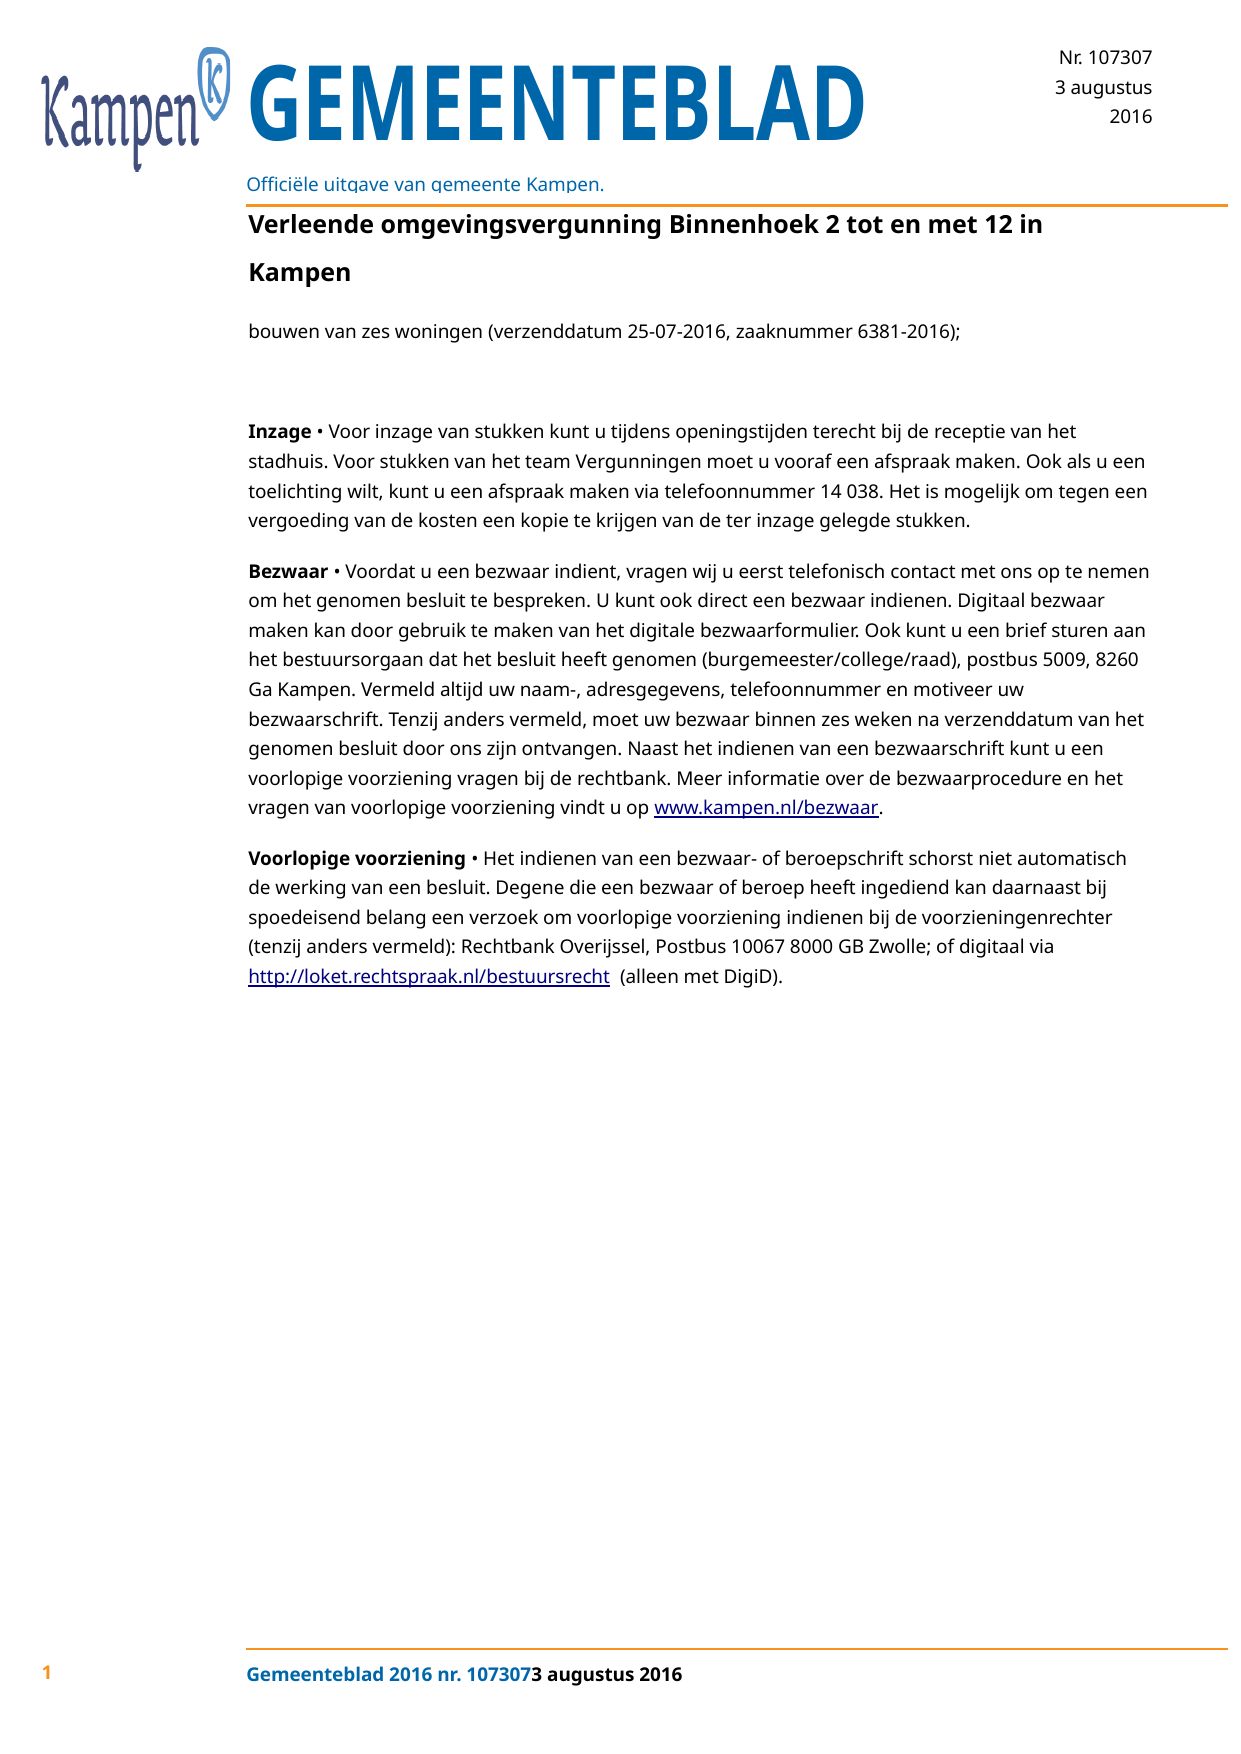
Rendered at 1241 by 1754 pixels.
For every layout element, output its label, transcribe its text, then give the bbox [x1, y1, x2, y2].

text Inzage • Voor inzage van stukken kunt u tijdens openingstijden terecht bij de receptie van het stadhuis. Voor stukken van het team Vergunningen moet u vooraf een afspraak maken. Ook als u een toelichting wilt, kunt u een afspraak maken via telefoonnummer 14 038. Het is mogelijk om tegen een vergoeding van de kosten een kopie te krijgen van de ter inzage gelegde stukken. [248, 419, 1152, 533]
picture [41, 47, 231, 172]
text Voorlopige voorziening • Het indienen van een bezwaar- of beroepschrift schorst niet automatisch de werking van een besluit. Degene die een bezwaar of beroep heeft ingediend kan daarnaast bij spoedeisend belang een verzoek om voorlopige voorziening indienen bij de voorzieningenrechter (tenzij anders vermeld): Rechtbank Overijssel, Postbus 10067 8000 GB Zwolle; of digitaal via http://loket.rechtspraak.nl/bestuursrecht (alleen met DigiD). [248, 845, 1152, 989]
text Bezwaar • Voordat u een bezwaar indient, vragen wij u eerst telefonisch contact met ons op te nemen om het genomen besluit te bespreken. U kunt ook direct een bezwaar indienen. Digitaal bezwaar maken kan door gebruik te maken van het digitale bezwaarformulier. Ook kunt u een brief sturen aan het bestuursorgaan dat het besluit heeft genomen (burgemeester/college/raad), postbus 5009, 8260 Ga Kampen. Vermeld altijd uw naam-, adresgegevens, telefoonnummer en motiveer uw bezwaarschrift. Tenzij anders vermeld, moet uw bezwaar binnen zes weken na verzenddatum van het genomen besluit door ons zijn ontvangen. Naast het indienen van een bezwaarschrift kunt u een voorlopige voorziening vragen bij de rechtbank. Meer informatie over de bezwaarprocedure en het vragen van voorlopige voorziening vindt u op www.kampen.nl/bezwaar. [248, 558, 1152, 820]
text bouwen van zes woningen (verzenddatum 25-07-2016, zaaknummer 6381-2016); [248, 318, 1152, 344]
text Verleende omgevingsvergunning Binnenhoek 2 tot en met 12 in Kampen [248, 207, 1152, 288]
